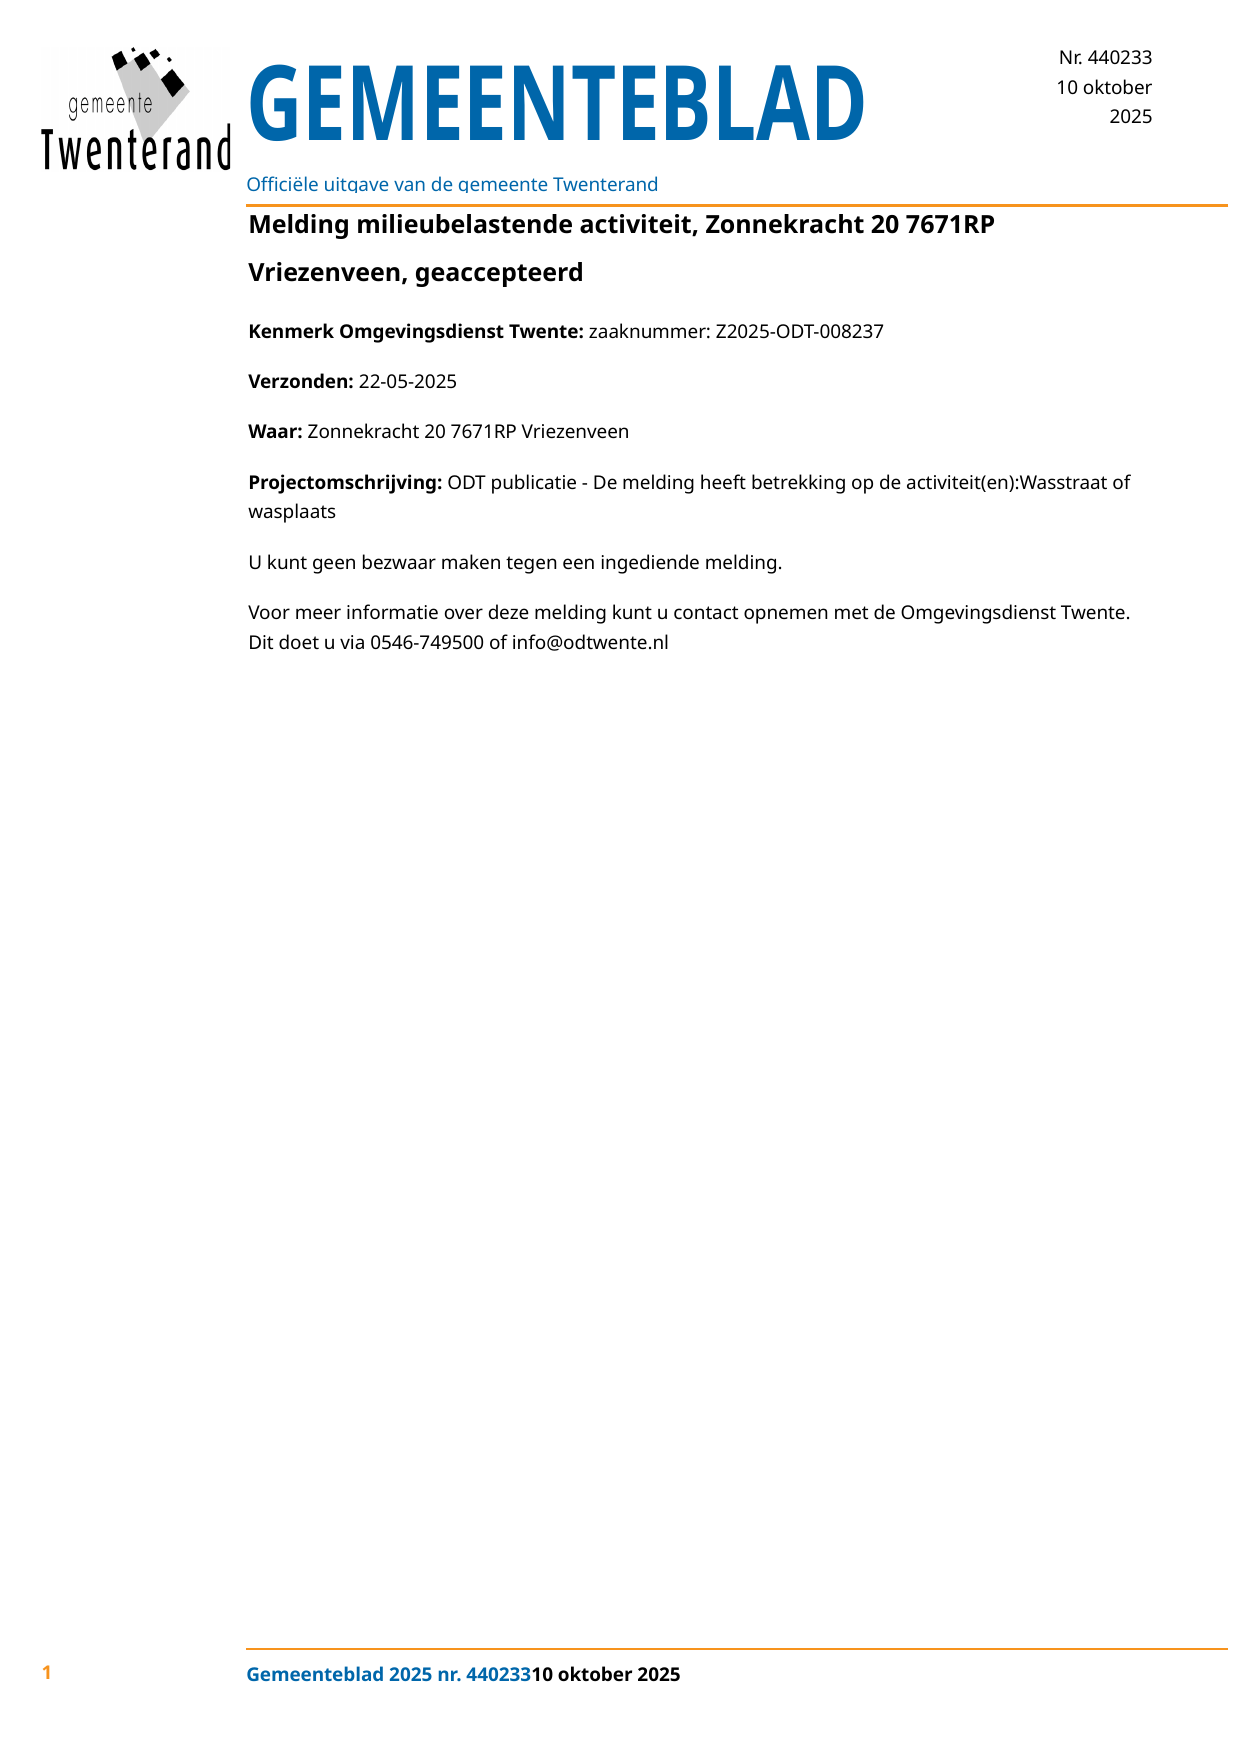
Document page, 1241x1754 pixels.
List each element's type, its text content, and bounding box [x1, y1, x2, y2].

text Waar: Zonnekracht 20 7671RP Vriezenveen [248, 419, 1152, 444]
text Projectomschrijving: ODT publicatie - De melding heeft betrekking op de activiteit(en):Wasstraat of wasplaats [248, 469, 1152, 524]
text Kenmerk Omgevingsdienst Twente: zaaknummer: Z2025-ODT-008237 [248, 318, 1152, 344]
text Voor meer informatie over deze melding kunt u contact opnemen met de Omgevingsdienst Twente. Dit doet u via 0546-749500 of info@odtwente.nl [248, 599, 1152, 655]
text Melding milieubelastende activiteit, Zonnekracht 20 7671RP Vriezenveen, geaccepteerd [248, 207, 1152, 288]
picture [41, 47, 231, 172]
text U kunt geen bezwaar maken tegen een ingediende melding. [248, 549, 1152, 575]
text Verzonden: 22-05-2025 [248, 368, 1152, 394]
